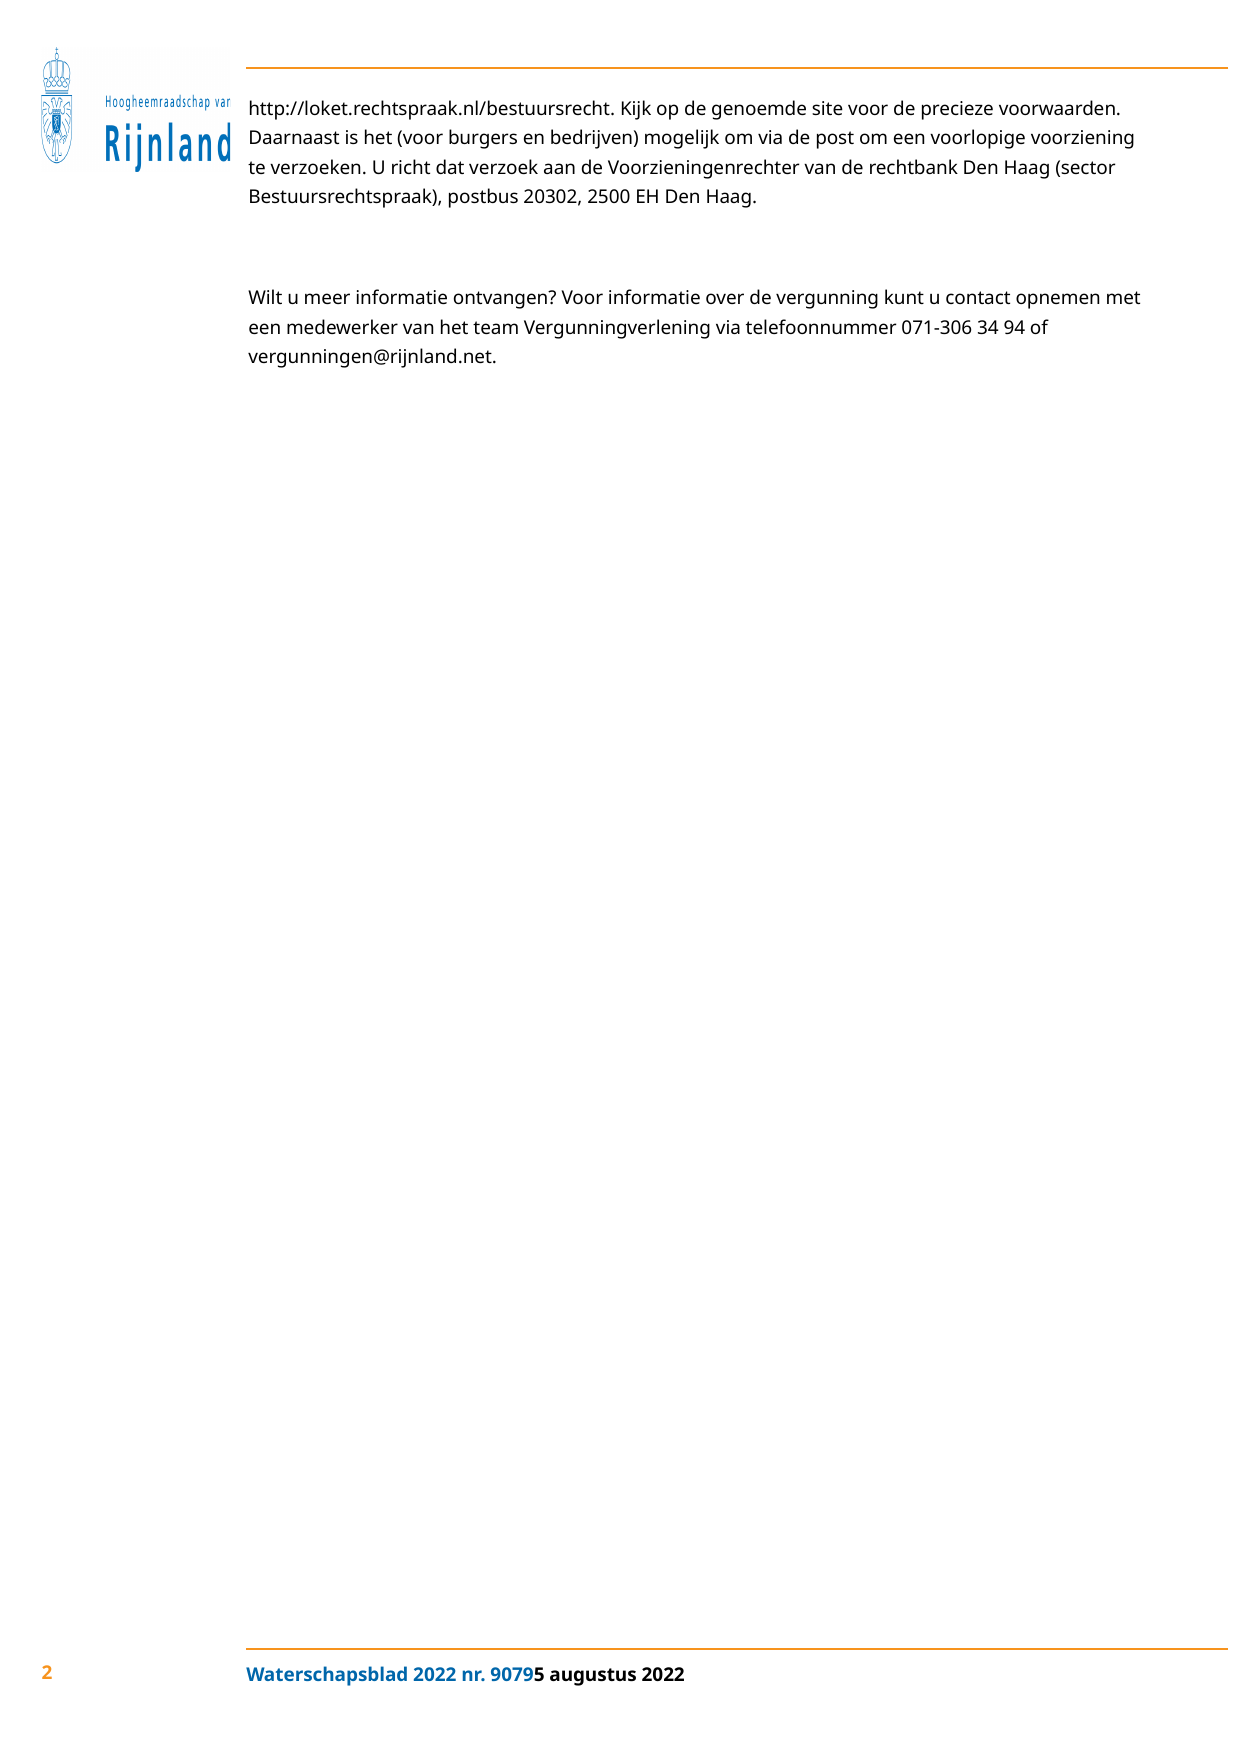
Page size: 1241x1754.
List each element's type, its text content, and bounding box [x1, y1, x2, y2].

picture [41, 47, 231, 172]
text Wilt u meer informatie ontvangen? Voor informatie over de vergunning kunt u contact opnemen met een medewerker van het team Vergunningverlening via telefoonnummer 071-306 34 94 of vergunningen@rijnland.net. [248, 284, 1152, 369]
text http://loket.rechtspraak.nl/bestuursrecht. Kijk op de genoemde site voor de precieze voorwaarden. Daarnaast is het (voor burgers en bedrijven) mogelijk om via de post om een voorlopige voorziening te verzoeken. U richt dat verzoek aan de Voorzieningenrechter van de rechtbank Den Haag (sector Bestuursrechtspraak), postbus 20302, 2500 EH Den Haag. [248, 95, 1152, 209]
